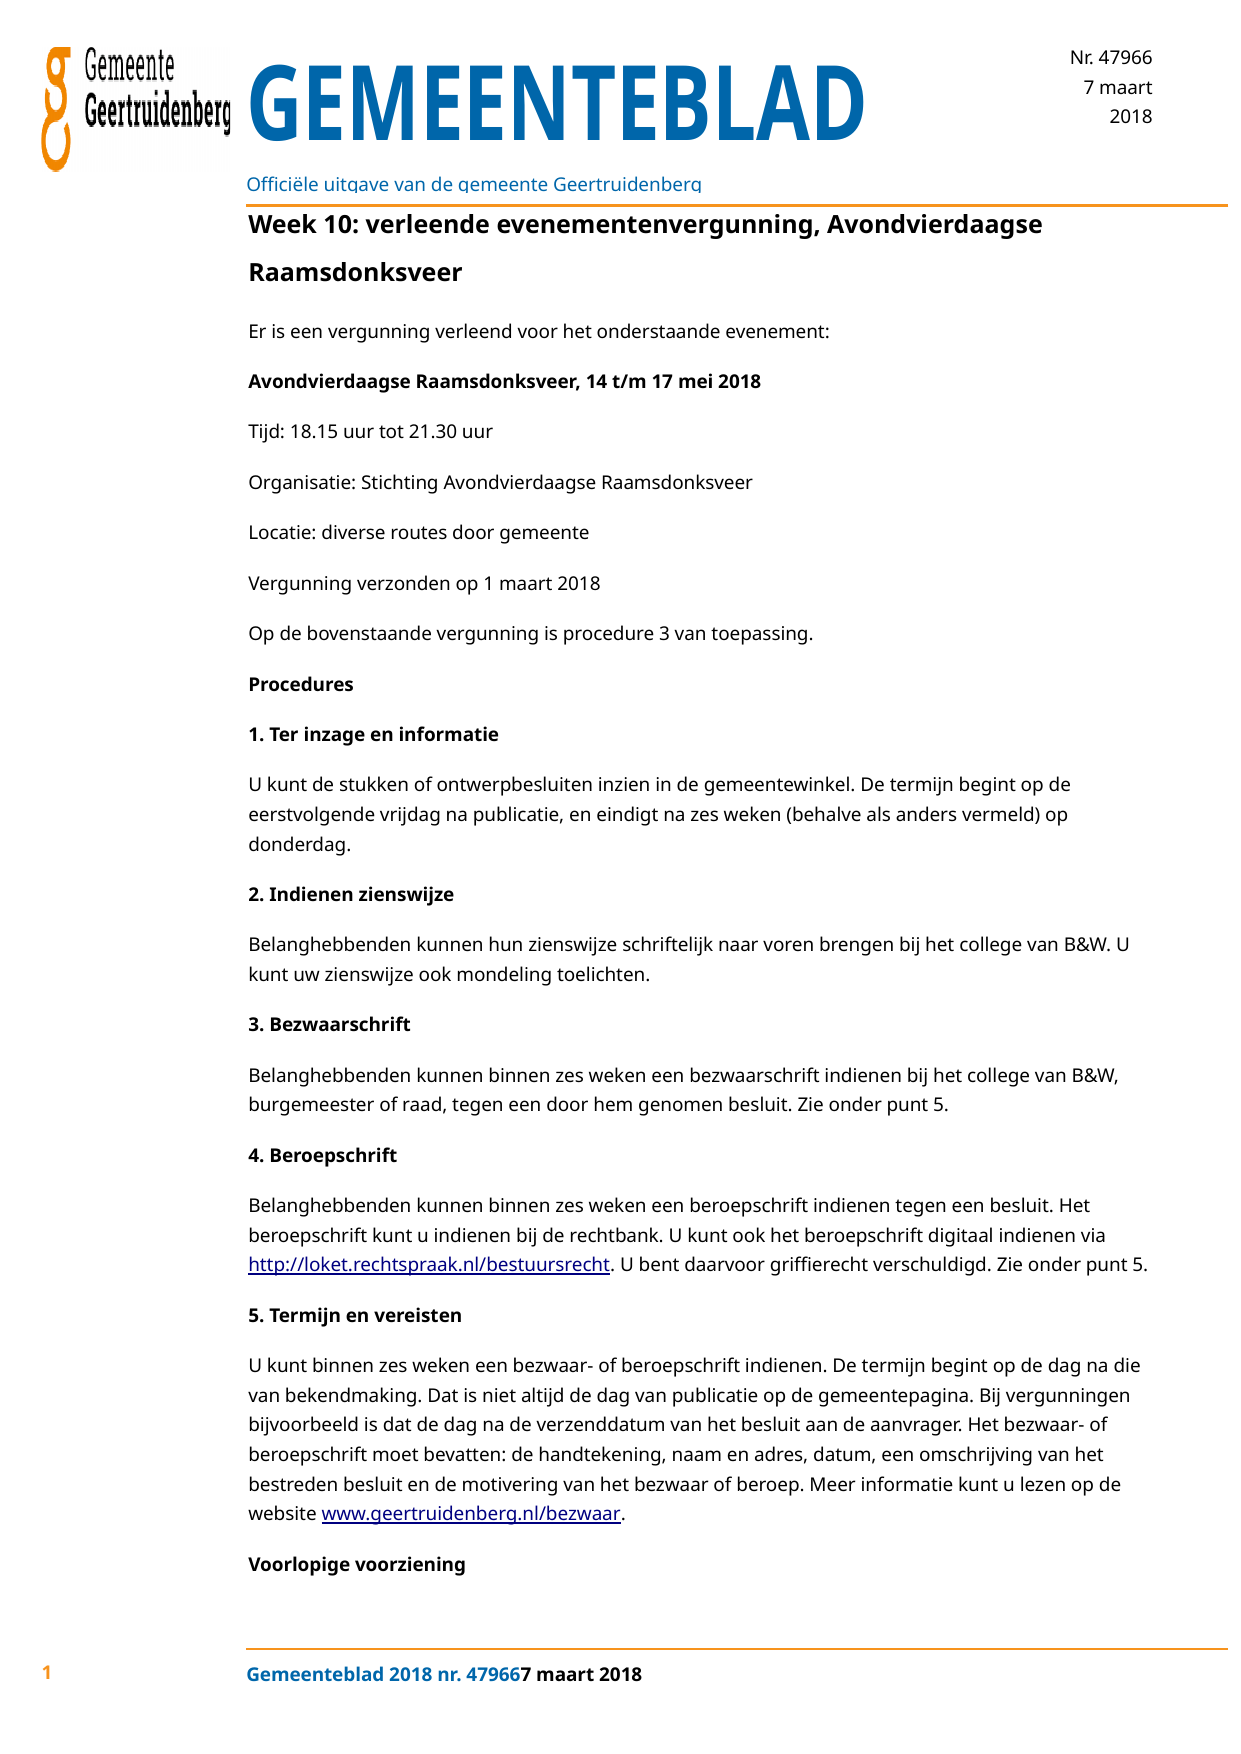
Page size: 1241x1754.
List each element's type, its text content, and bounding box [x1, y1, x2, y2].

text Belanghebbenden kunnen binnen zes weken een bezwaarschrift indienen bij het college van B&W, burgemeester of raad, tegen een door hem genomen besluit. Zie onder punt 5. [248, 1062, 1152, 1117]
text Belanghebbenden kunnen hun zienswijze schriftelijk naar voren brengen bij het college van B&W. U kunt uw zienswijze ook mondeling toelichten. [248, 932, 1152, 987]
picture [41, 47, 231, 172]
text Procedures [248, 671, 1152, 697]
text 5. Termijn en vereisten [248, 1302, 1152, 1328]
text 3. Bezwaarschrift [248, 1012, 1152, 1037]
text Op de bovenstaande vergunning is procedure 3 van toepassing. [248, 620, 1152, 646]
text Er is een vergunning verleend voor het onderstaande evenement: [248, 318, 1152, 344]
text Tijd: 18.15 uur tot 21.30 uur [248, 419, 1152, 444]
text 4. Beroepschrift [248, 1142, 1152, 1168]
text Vergunning verzonden op 1 maart 2018 [248, 570, 1152, 596]
text Week 10: verleende evenementenvergunning, Avondvierdaagse Raamsdonksveer [248, 207, 1152, 288]
text Avondvierdaagse Raamsdonksveer, 14 t/m 17 mei 2018 [248, 368, 1152, 394]
text U kunt de stukken of ontwerpbesluiten inzien in de gemeentewinkel. De termijn begint op de eerstvolgende vrijdag na publicatie, en eindigt na zes weken (behalve als anders vermeld) op donderdag. [248, 772, 1152, 857]
text Organisatie: Stichting Avondvierdaagse Raamsdonksveer [248, 469, 1152, 495]
text 2. Indienen zienswijze [248, 881, 1152, 907]
text Voorlopige voorziening [248, 1551, 1152, 1577]
text U kunt binnen zes weken een bezwaar- of beroepschrift indienen. De termijn begint op de dag na die van bekendmaking. Dat is niet altijd de dag van publicatie op de gemeentepagina. Bij vergunningen bijvoorbeeld is dat de dag na de verzenddatum van het besluit aan de aanvrager. Het bezwaar- of beroepschrift moet bevatten: de handtekening, naam en adres, datum, een omschrijving van het bestreden besluit en de motivering van het bezwaar of beroep. Meer informatie kunt u lezen op de website www.geertruidenberg.nl/bezwaar. [248, 1352, 1152, 1526]
text Locatie: diverse routes door gemeente [248, 519, 1152, 545]
text 1. Ter inzage en informatie [248, 721, 1152, 747]
text Belanghebbenden kunnen binnen zes weken een beroepschrift indienen tegen een besluit. Het beroepschrift kunt u indienen bij de rechtbank. U kunt ook het beroepschrift digitaal indienen via http://loket.rechtspraak.nl/bestuursrecht. U bent daarvoor griffierecht verschuldigd. Zie onder punt 5. [248, 1192, 1152, 1277]
